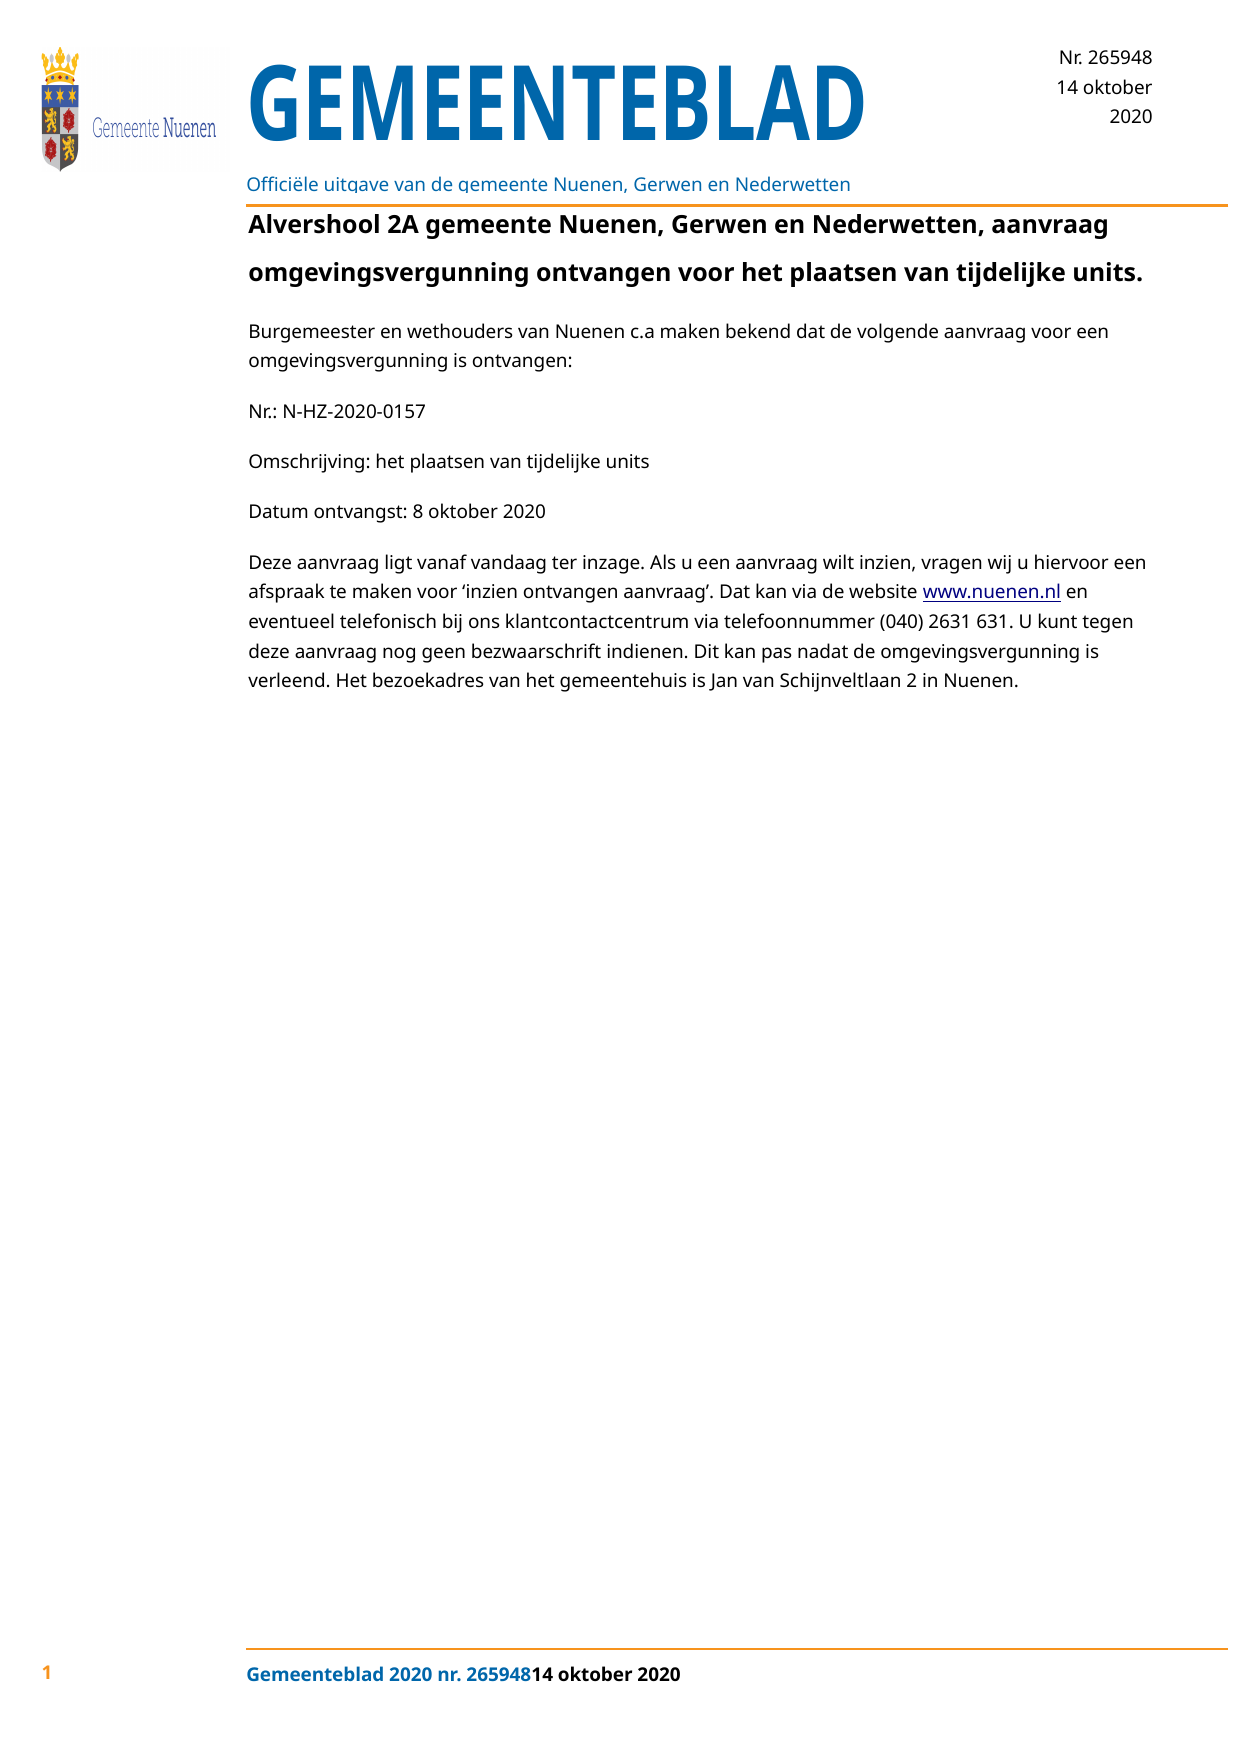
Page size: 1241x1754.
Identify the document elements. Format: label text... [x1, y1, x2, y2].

text Deze aanvraag ligt vanaf vandaag ter inzage. Als u een aanvraag wilt inzien, vragen wij u hiervoor een afspraak te maken voor ‘inzien ontvangen aanvraag’. Dat kan via de website www.nuenen.nl en eventueel telefonisch bij ons klantcontactcentrum via telefoonnummer (040) 2631 631. U kunt tegen deze aanvraag nog geen bezwaarschrift indienen. Dit kan pas nadat de omgevingsvergunning is verleend. Het bezoekadres van het gemeentehuis is Jan van Schijnveltlaan 2 in Nuenen. [248, 549, 1152, 693]
text Datum ontvangst: 8 oktober 2020 [248, 499, 1152, 524]
text Alvershool 2A gemeente Nuenen, Gerwen en Nederwetten, aanvraag omgevingsvergunning ontvangen voor het plaatsen van tijdelijke units. [248, 207, 1152, 288]
text Burgemeester en wethouders van Nuenen c.a maken bekend dat de volgende aanvraag voor een omgevingsvergunning is ontvangen: [248, 318, 1152, 373]
text Omschrijving: het plaatsen van tijdelijke units [248, 448, 1152, 474]
text Nr.: N-HZ-2020-0157 [248, 398, 1152, 424]
picture [41, 47, 231, 172]
